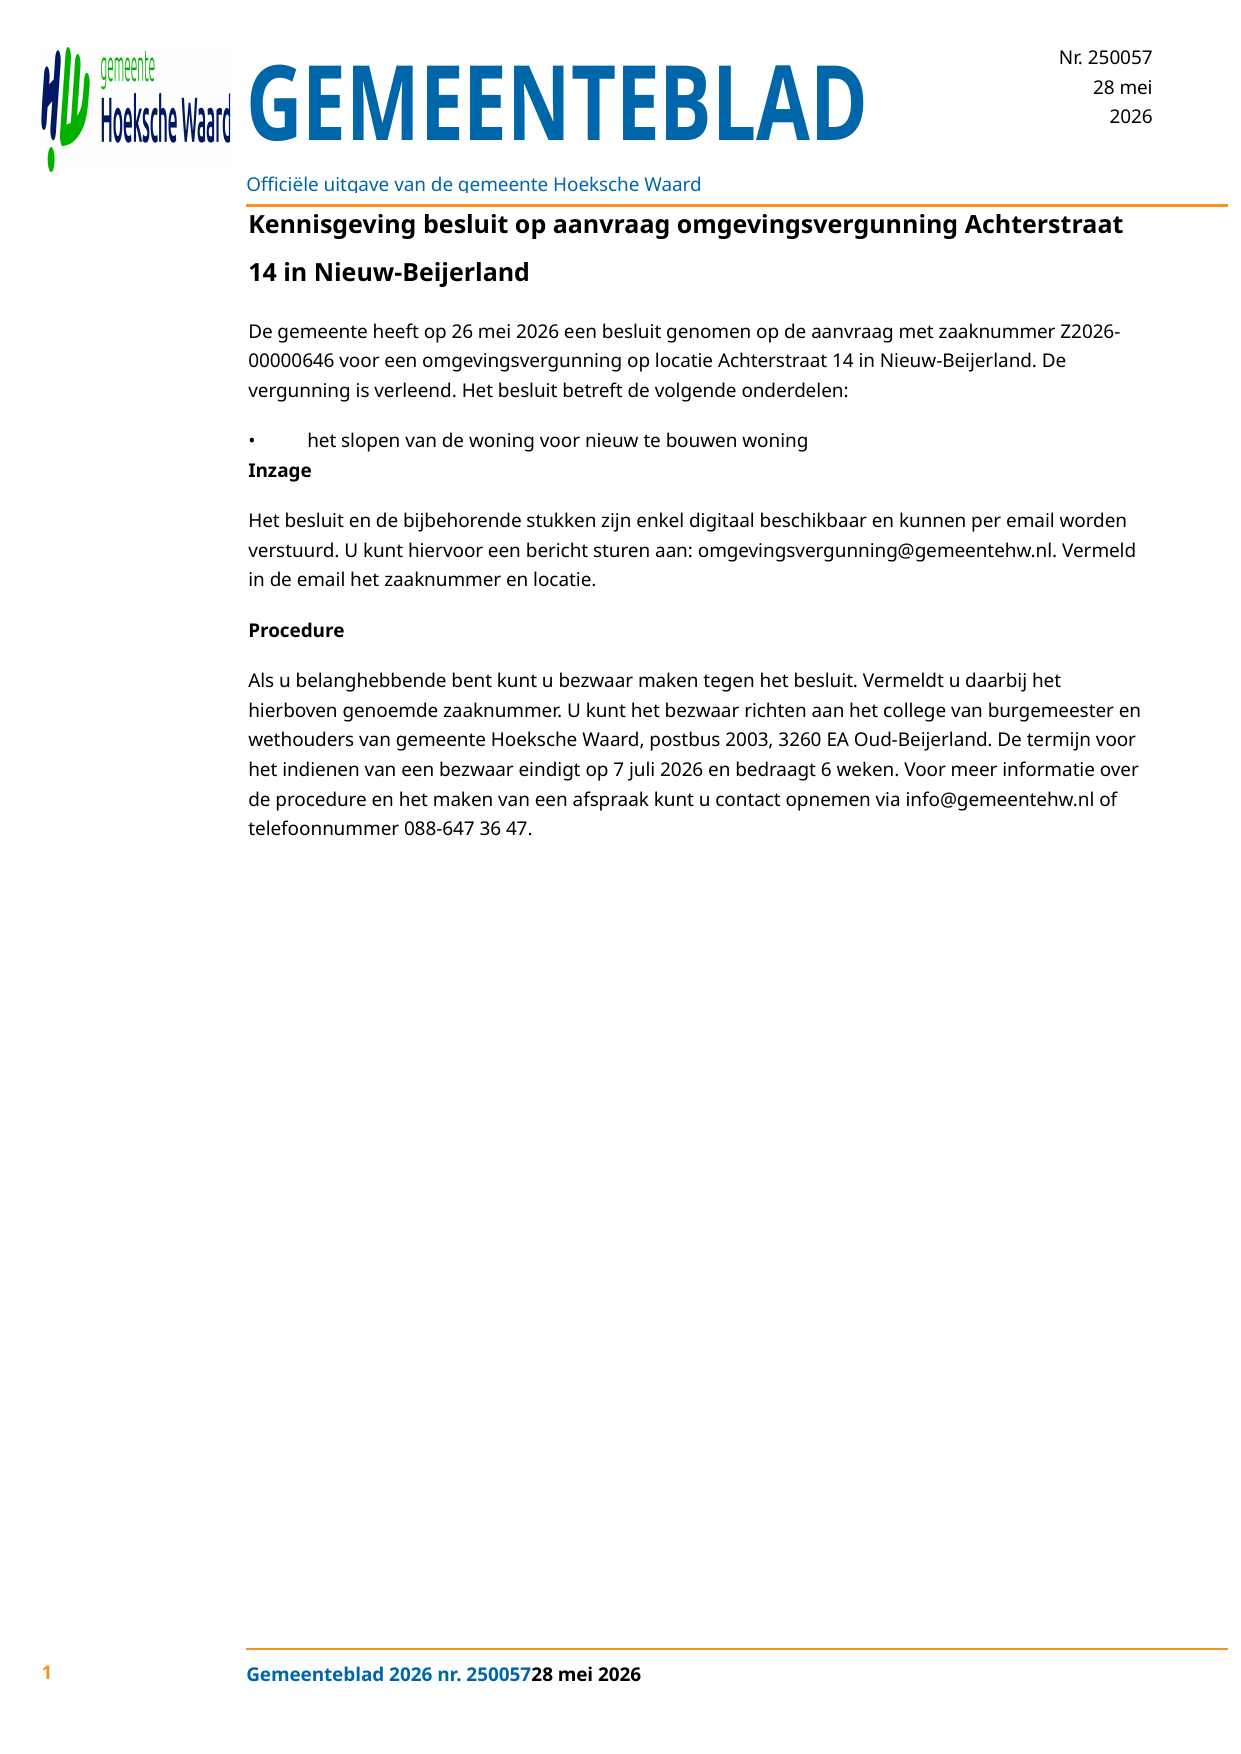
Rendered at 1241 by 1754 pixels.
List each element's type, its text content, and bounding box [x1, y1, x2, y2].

text Inzage [248, 457, 1152, 483]
list het slopen van de woning voor nieuw te bouwen woning [248, 427, 1152, 453]
text Procedure [248, 617, 1152, 643]
text Kennisgeving besluit op aanvraag omgevingsvergunning Achterstraat 14 in Nieuw-Beijerland [248, 207, 1152, 288]
text Als u belanghebbende bent kunt u bezwaar maken tegen het besluit. Vermeldt u daarbij het hierboven genoemde zaaknummer. U kunt het bezwaar richten aan het college van burgemeester en wethouders van gemeente Hoeksche Waard, postbus 2003, 3260 EA Oud-Beijerland. De termijn voor het indienen van een bezwaar eindigt op 7 juli 2026 en bedraagt 6 weken. Voor meer informatie over de procedure en het maken van een afspraak kunt u contact opnemen via info@gemeentehw.nl of telefoonnummer 088-647 36 47. [248, 667, 1152, 841]
text Het besluit en de bijbehorende stukken zijn enkel digitaal beschikbaar en kunnen per email worden verstuurd. U kunt hiervoor een bericht sturen aan: omgevingsvergunning@gemeentehw.nl. Vermeld in de email het zaaknummer en locatie. [248, 507, 1152, 592]
text De gemeente heeft op 26 mei 2026 een besluit genomen op de aanvraag met zaaknummer Z2026-00000646 voor een omgevingsvergunning op locatie Achterstraat 14 in Nieuw-Beijerland. De vergunning is verleend. Het besluit betreft de volgende onderdelen: [248, 318, 1152, 403]
picture [41, 47, 231, 172]
